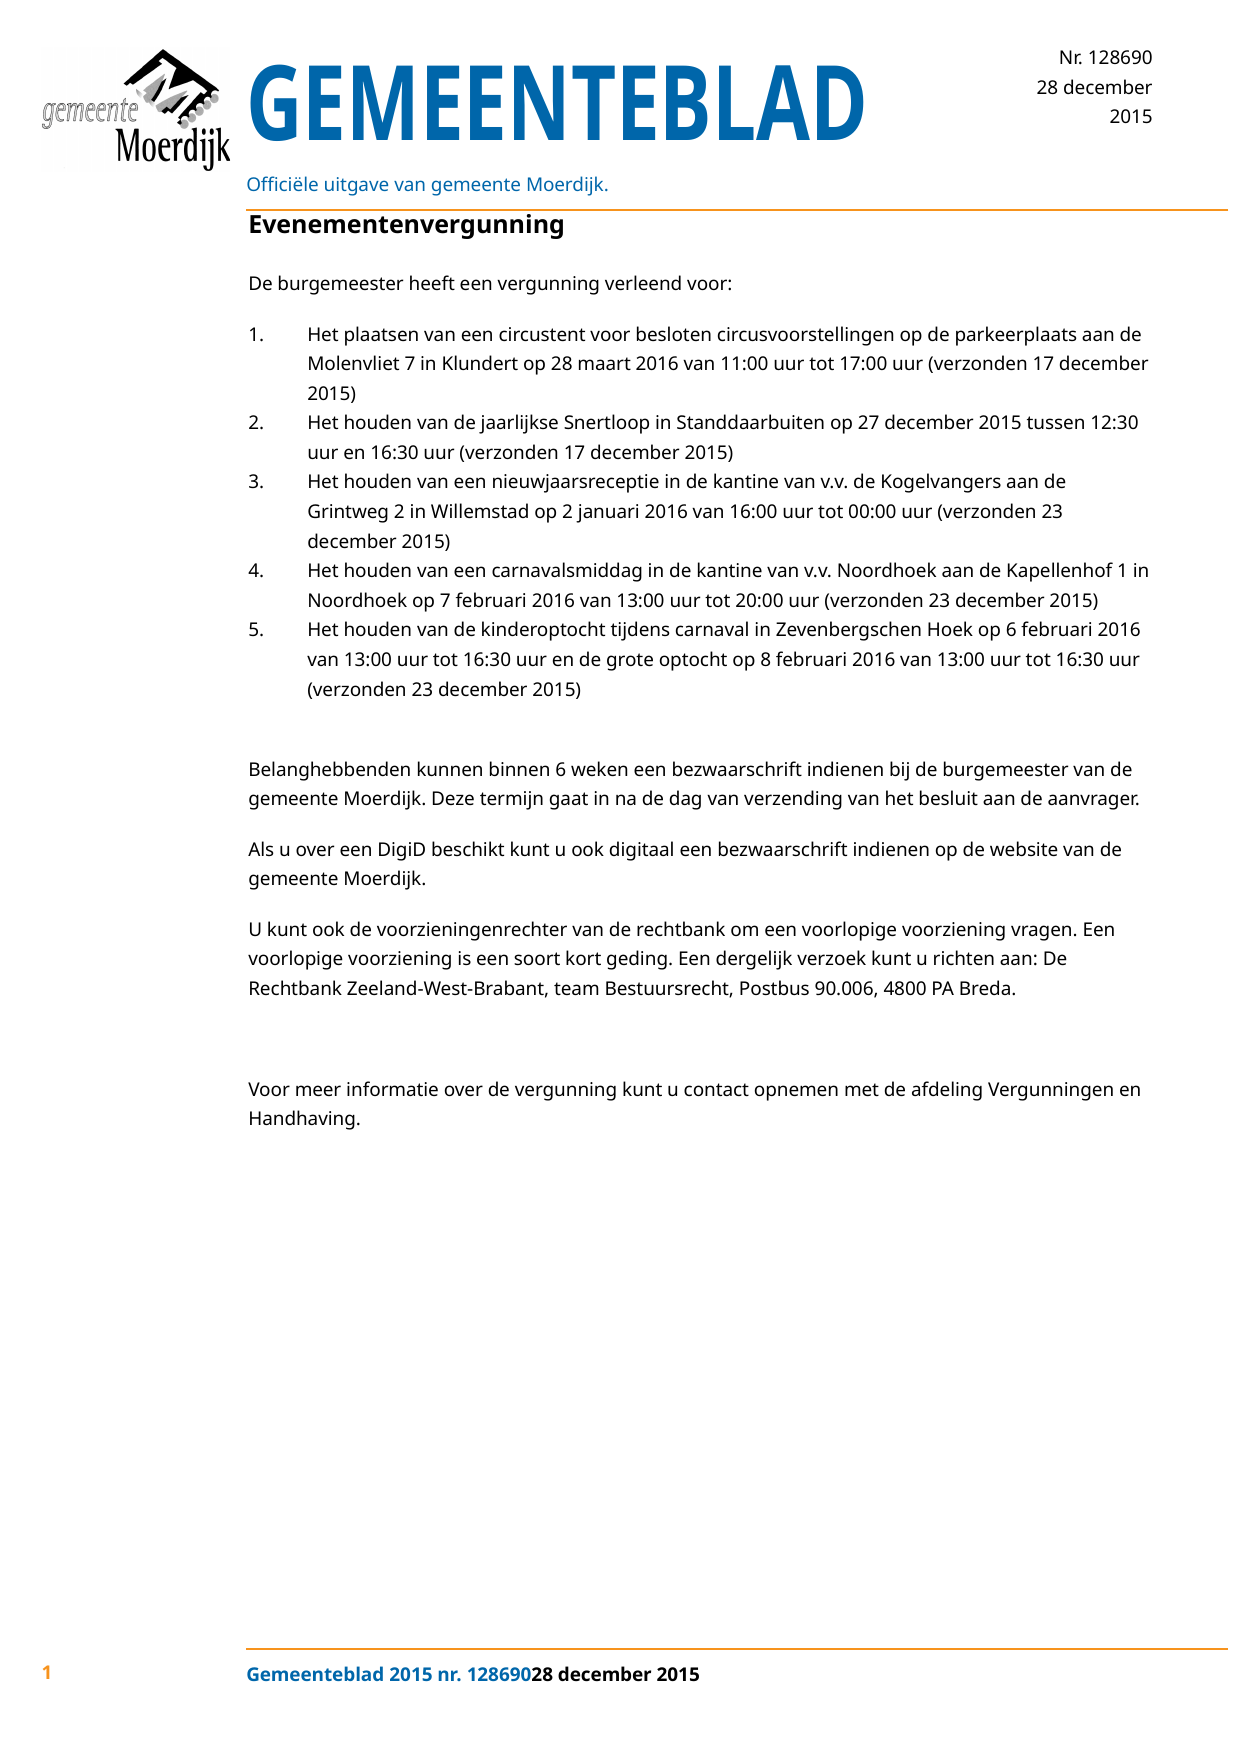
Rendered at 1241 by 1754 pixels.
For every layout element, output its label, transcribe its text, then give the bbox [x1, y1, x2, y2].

picture [41, 47, 231, 172]
text U kunt ook de voorzieningenrechter van de rechtbank om een voorlopige voorziening vragen. Een voorlopige voorziening is een soort kort geding. Een dergelijk verzoek kunt u richten aan: De Rechtbank Zeeland-West-Brabant, team Bestuursrecht, Postbus 90.006, 4800 PA Breda. [248, 916, 1152, 1001]
list Het plaatsen van een circustent voor besloten circusvoorstellingen op de parkeerplaats aan de Molenvliet 7 in Klundert op 28 maart 2016 van 11:00 uur tot 17:00 uur (verzonden 17 december 2015) [248, 321, 1152, 406]
list Het houden van de kinderoptocht tijdens carnaval in Zevenbergschen Hoek op 6 februari 2016 van 13:00 uur tot 16:30 uur en de grote optocht op 8 februari 2016 van 13:00 uur tot 16:30 uur (verzonden 23 december 2015) [248, 617, 1152, 701]
list Het houden van een nieuwjaarsreceptie in de kantine van v.v. de Kogelvangers aan de Grintweg 2 in Willemstad op 2 januari 2016 van 16:00 uur tot 00:00 uur (verzonden 23 december 2015) [248, 469, 1152, 553]
text Evenementenvergunning [248, 211, 1152, 241]
text De burgemeester heeft een ­vergunning verleend voor: [248, 270, 1152, 296]
text Belanghebbenden kunnen binnen 6 weken een bezwaarschrift indienen bij de burgemeester van de gemeente Moerdijk. Deze termijn gaat in na de dag van verzending van het besluit aan de aanvrager. [248, 756, 1152, 811]
text Voor meer informatie over de vergunning kunt u contact opnemen met de afdeling Vergunningen en Handhaving. [248, 1076, 1152, 1131]
text Als u over een DigiD beschikt kunt u ook digitaal een bezwaarschrift indienen op de website van de gemeente Moerdijk. [248, 836, 1152, 891]
list Het houden van een carnavalsmiddag in de kantine van v.v. Noordhoek aan de Kapellenhof 1 in Noordhoek op 7 februari 2016 van 13:00 uur tot 20:00 uur (verzonden 23 december 2015) [248, 557, 1152, 613]
list Het houden van de jaarlijkse Snertloop in Standdaarbuiten op 27 december 2015 tussen 12:30 uur en 16:30 uur (verzonden 17 december 2015) [248, 409, 1152, 465]
